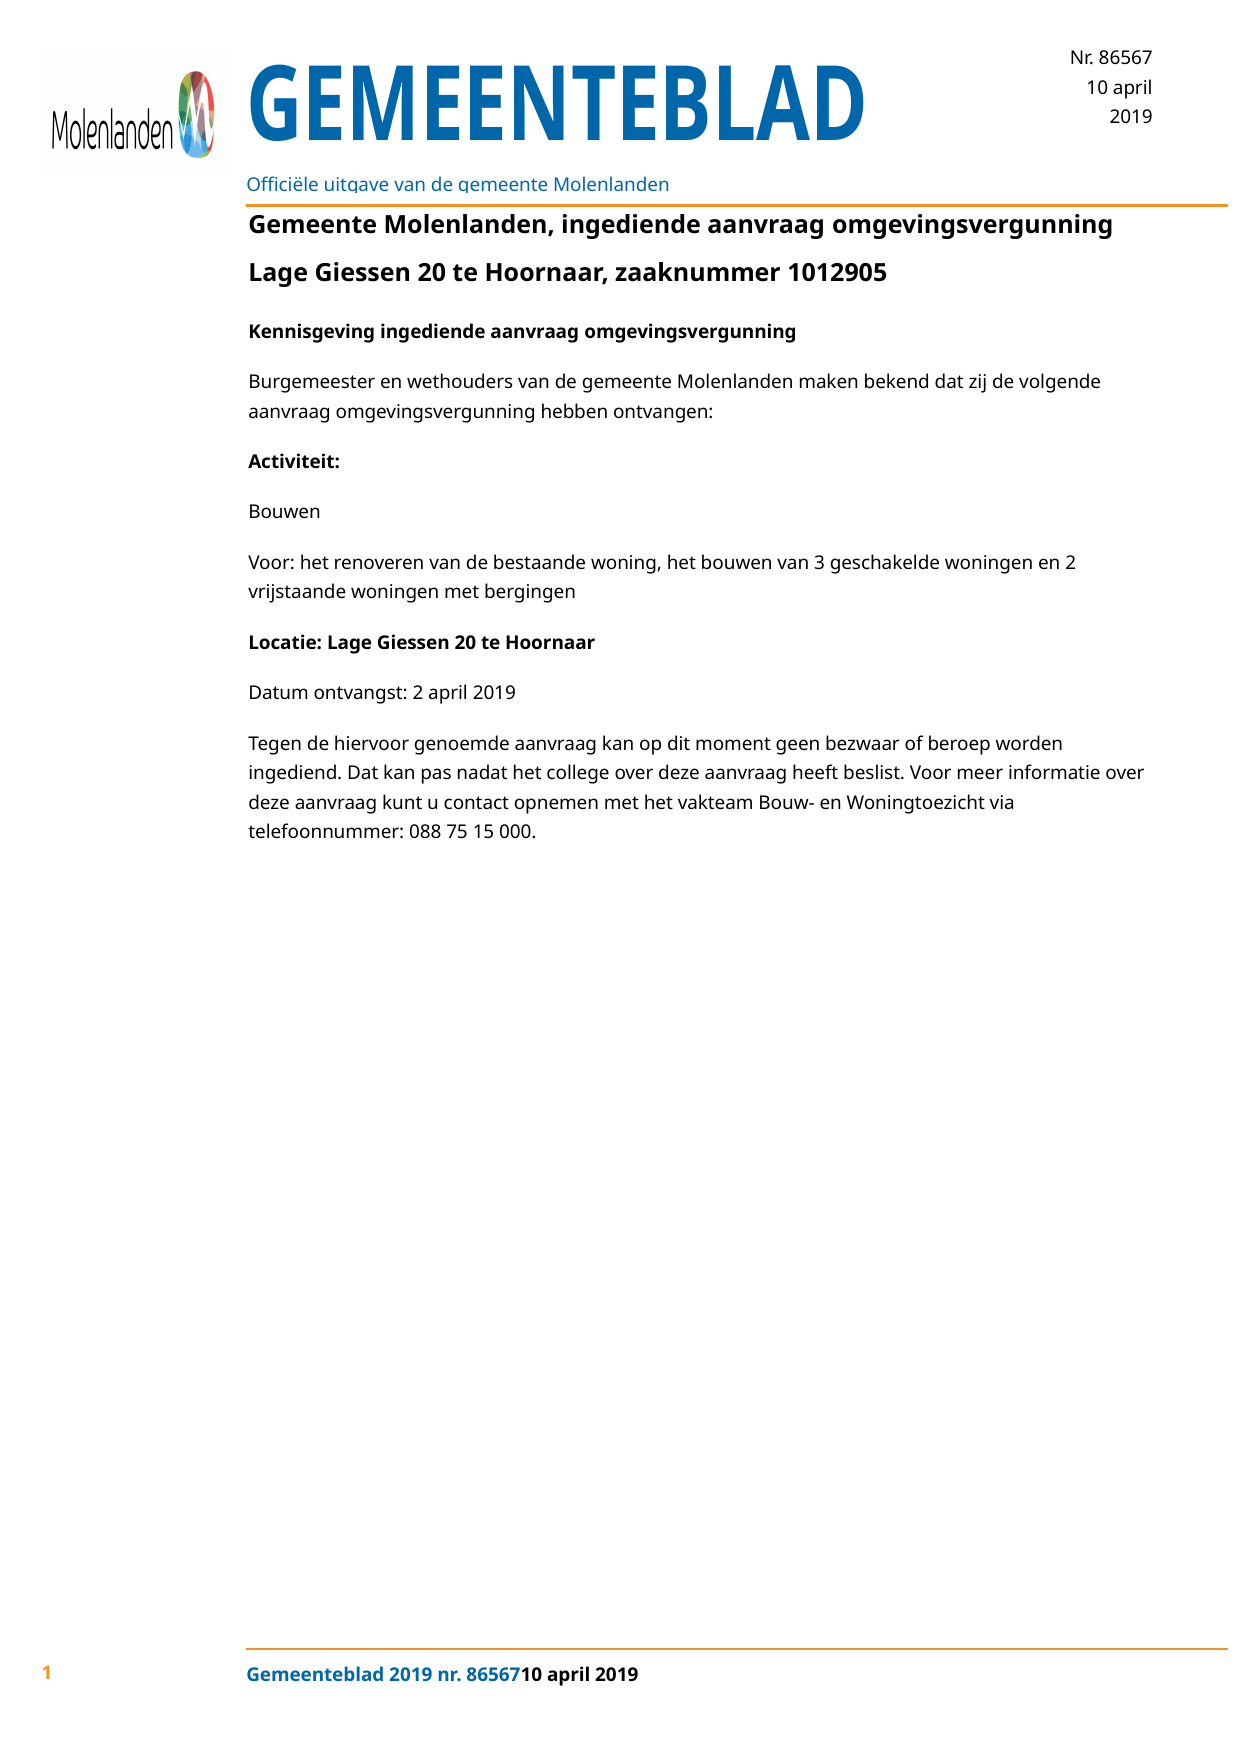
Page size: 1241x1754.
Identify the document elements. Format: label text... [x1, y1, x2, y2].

text Gemeente Molenlanden, ingediende aanvraag omgevingsvergunning Lage Giessen 20 te Hoornaar, zaaknummer 1012905 [248, 207, 1152, 288]
text Bouwen [248, 499, 1152, 524]
text Activiteit: [248, 448, 1152, 474]
picture [41, 47, 231, 172]
text Datum ontvangst: 2 april 2019 [248, 679, 1152, 705]
text Burgemeester en wethouders van de gemeente Molenlanden maken bekend dat zij de volgende aanvraag omgevingsvergunning hebben ontvangen: [248, 368, 1152, 424]
text Tegen de hiervoor genoemde aanvraag kan op dit moment geen bezwaar of beroep worden ingediend. Dat kan pas nadat het college over deze aanvraag heeft beslist. Voor meer informatie over deze aanvraag kunt u contact opnemen met het vakteam Bouw- en Woningtoezicht via telefoonnummer: 088 75 15 000. [248, 730, 1152, 844]
text Voor: het renoveren van de bestaande woning, het bouwen van 3 geschakelde woningen en 2 vrijstaande woningen met bergingen [248, 549, 1152, 604]
text Locatie: Lage Giessen 20 te Hoornaar [248, 629, 1152, 655]
text Kennisgeving ingediende aanvraag omgevingsvergunning [248, 318, 1152, 344]
